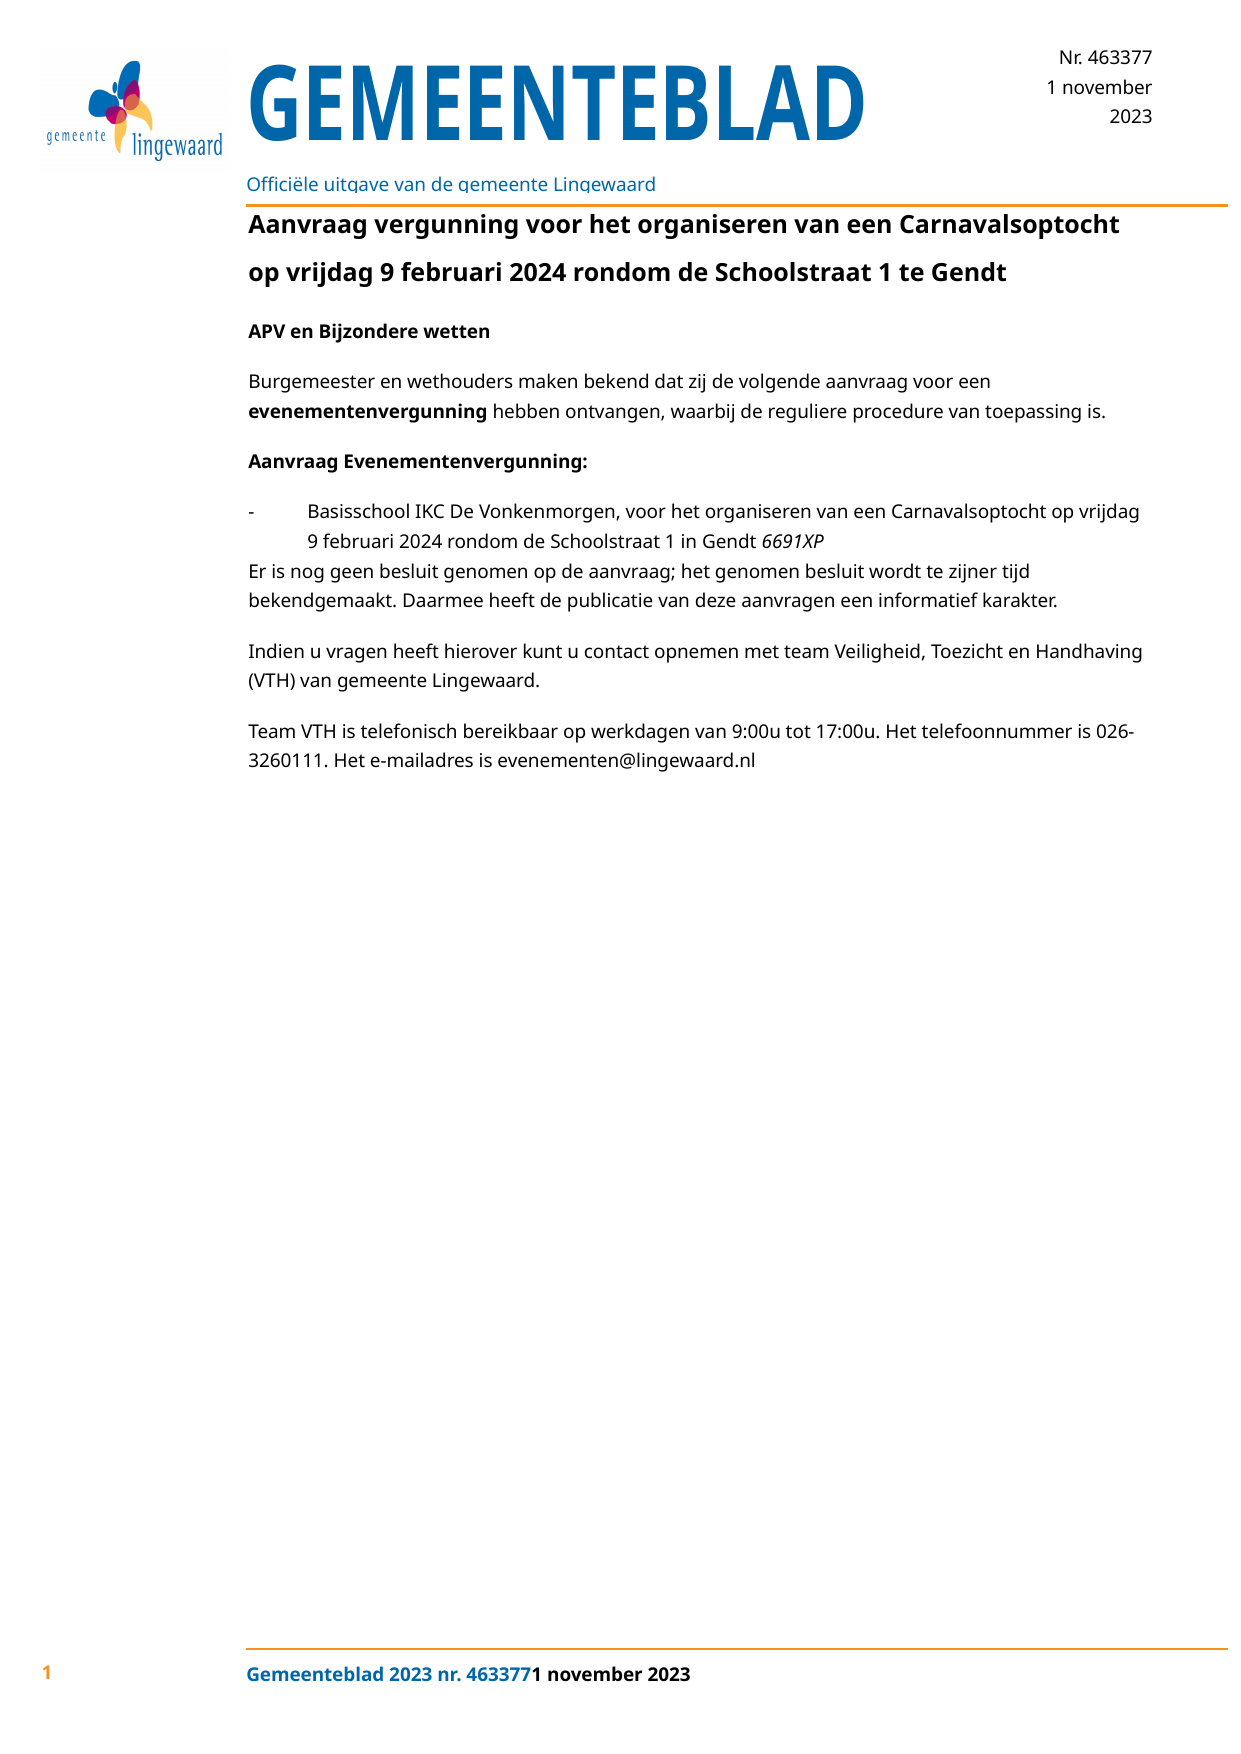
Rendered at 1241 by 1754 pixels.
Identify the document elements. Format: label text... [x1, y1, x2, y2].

text Burgemeester en wethouders maken bekend dat zij de volgende aanvraag voor een evenementenvergunning hebben ontvangen, waarbij de reguliere procedure van toepassing is. [248, 368, 1152, 424]
text Indien u vragen heeft hierover kunt u contact opnemen met team Veiligheid, Toezicht en Handhaving (VTH) van gemeente Lingewaard. [248, 638, 1152, 693]
picture [41, 47, 231, 172]
list Basisschool IKC De Vonkenmorgen, voor het organiseren van een Carnavalsoptocht op vrijdag 9 februari 2024 rondom de Schoolstraat 1 in Gendt 6691XP [248, 499, 1152, 554]
text Aanvraag Evenementenvergunning: [248, 448, 1152, 474]
text Er is nog geen besluit genomen op de aanvraag; het genomen besluit wordt te zijner tijd bekendgemaakt. Daarmee heeft de publicatie van deze aanvragen een informatief karakter. [248, 558, 1152, 613]
text Team VTH is telefonisch bereikbaar op werkdagen van 9:00u tot 17:00u. Het telefoonnummer is 026-3260111. Het e-mailadres is evenementen@lingewaard.nl [248, 718, 1152, 773]
text APV en Bijzondere wetten [248, 318, 1152, 344]
text Aanvraag vergunning voor het organiseren van een Carnavalsoptocht op vrijdag 9 februari 2024 rondom de Schoolstraat 1 te Gendt [248, 207, 1152, 288]
